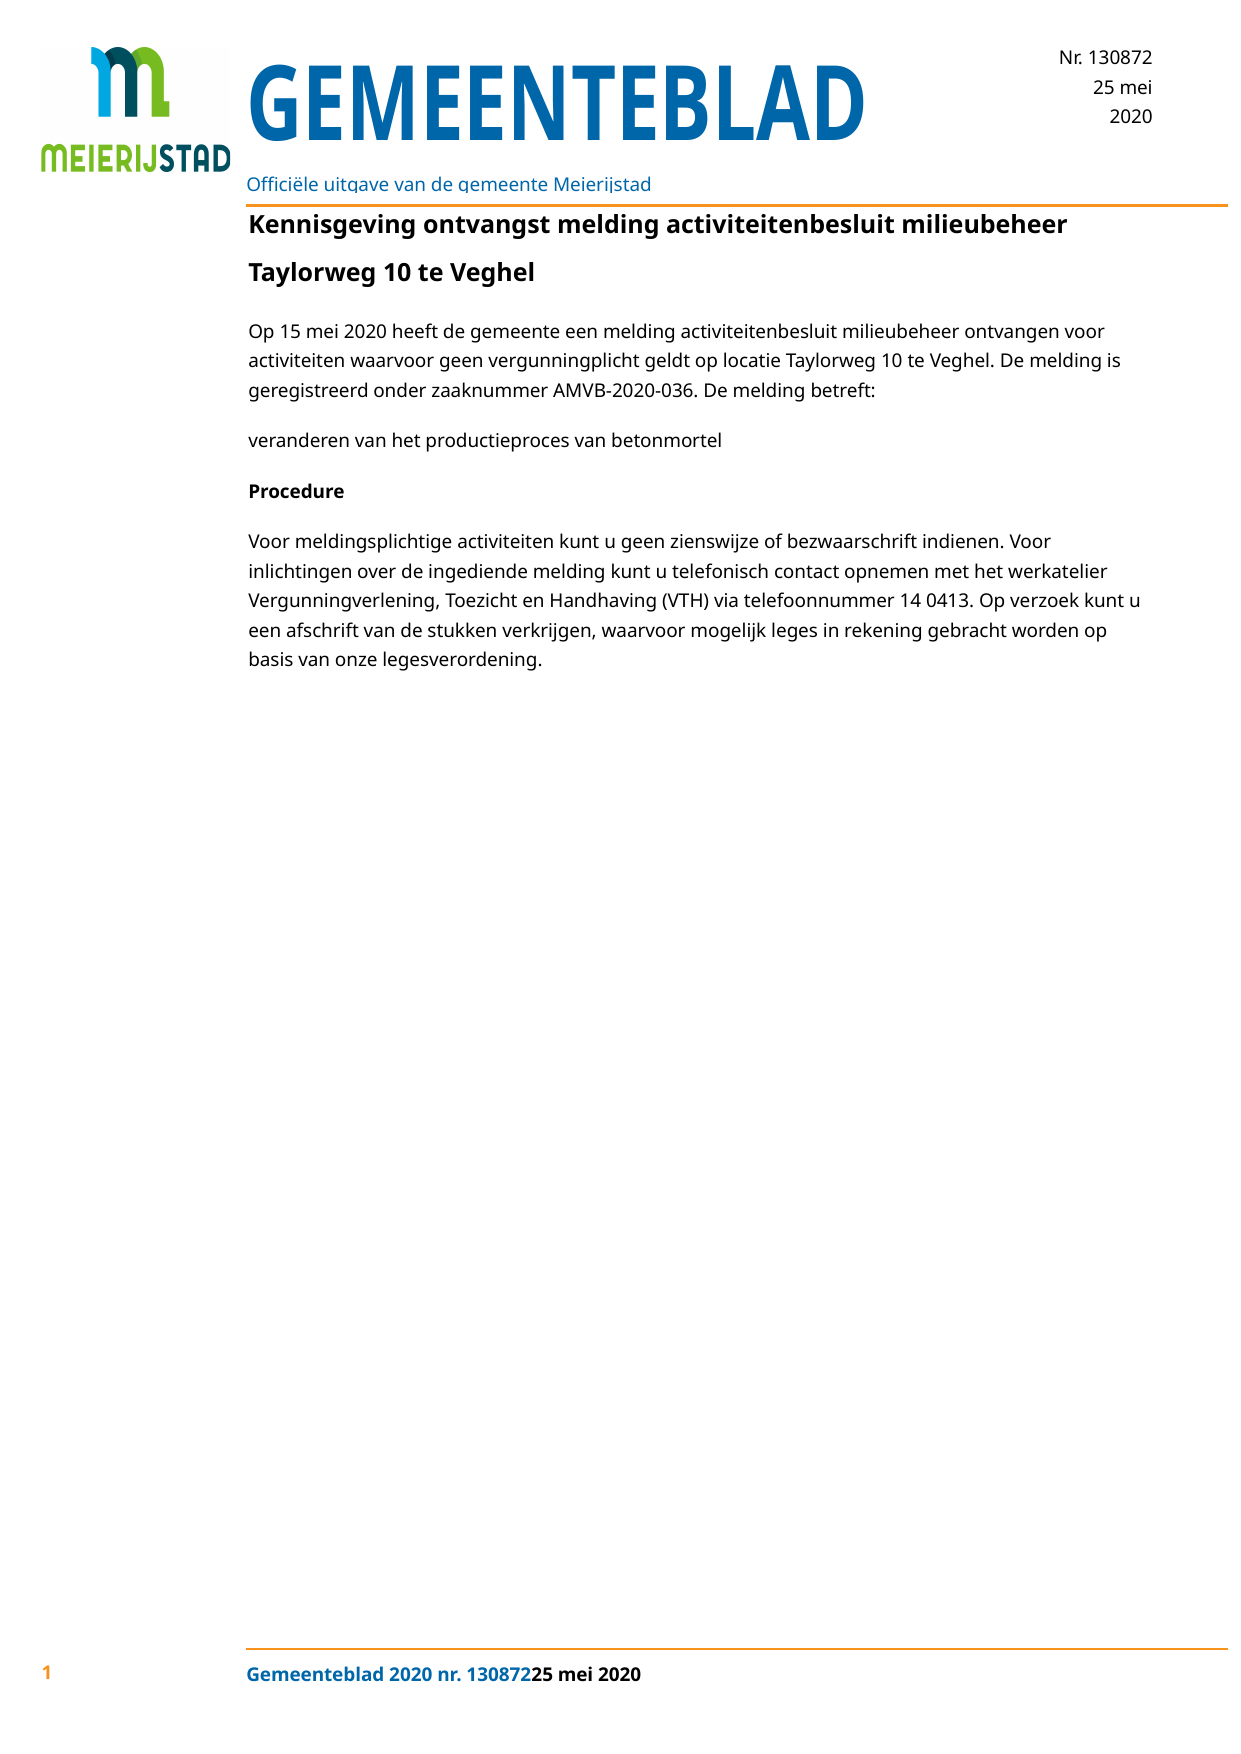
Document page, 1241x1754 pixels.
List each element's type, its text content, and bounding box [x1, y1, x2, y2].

picture [41, 47, 231, 172]
text Op 15 mei 2020 heeft de gemeente een melding activiteitenbesluit milieubeheer ontvangen voor activiteiten waarvoor geen vergunningplicht geldt op locatie Taylorweg 10 te Veghel. De melding is geregistreerd onder zaaknummer AMVB-2020-036. De melding betreft: [248, 318, 1152, 403]
text Kennisgeving ontvangst melding activiteitenbesluit milieubeheer Taylorweg 10 te Veghel [248, 207, 1152, 288]
text veranderen van het productieproces van betonmortel [248, 427, 1152, 453]
text Procedure [248, 478, 1152, 504]
text Voor meldingsplichtige activiteiten kunt u geen zienswijze of bezwaarschrift indienen. Voor inlichtingen over de ingediende melding kunt u telefonisch contact opnemen met het werkatelier Vergunningverlening, Toezicht en Handhaving (VTH) via telefoonnummer 14 0413. Op verzoek kunt u een afschrift van de stukken verkrijgen, waarvoor mogelijk leges in rekening gebracht worden op basis van onze legesverordening. [248, 528, 1152, 672]
